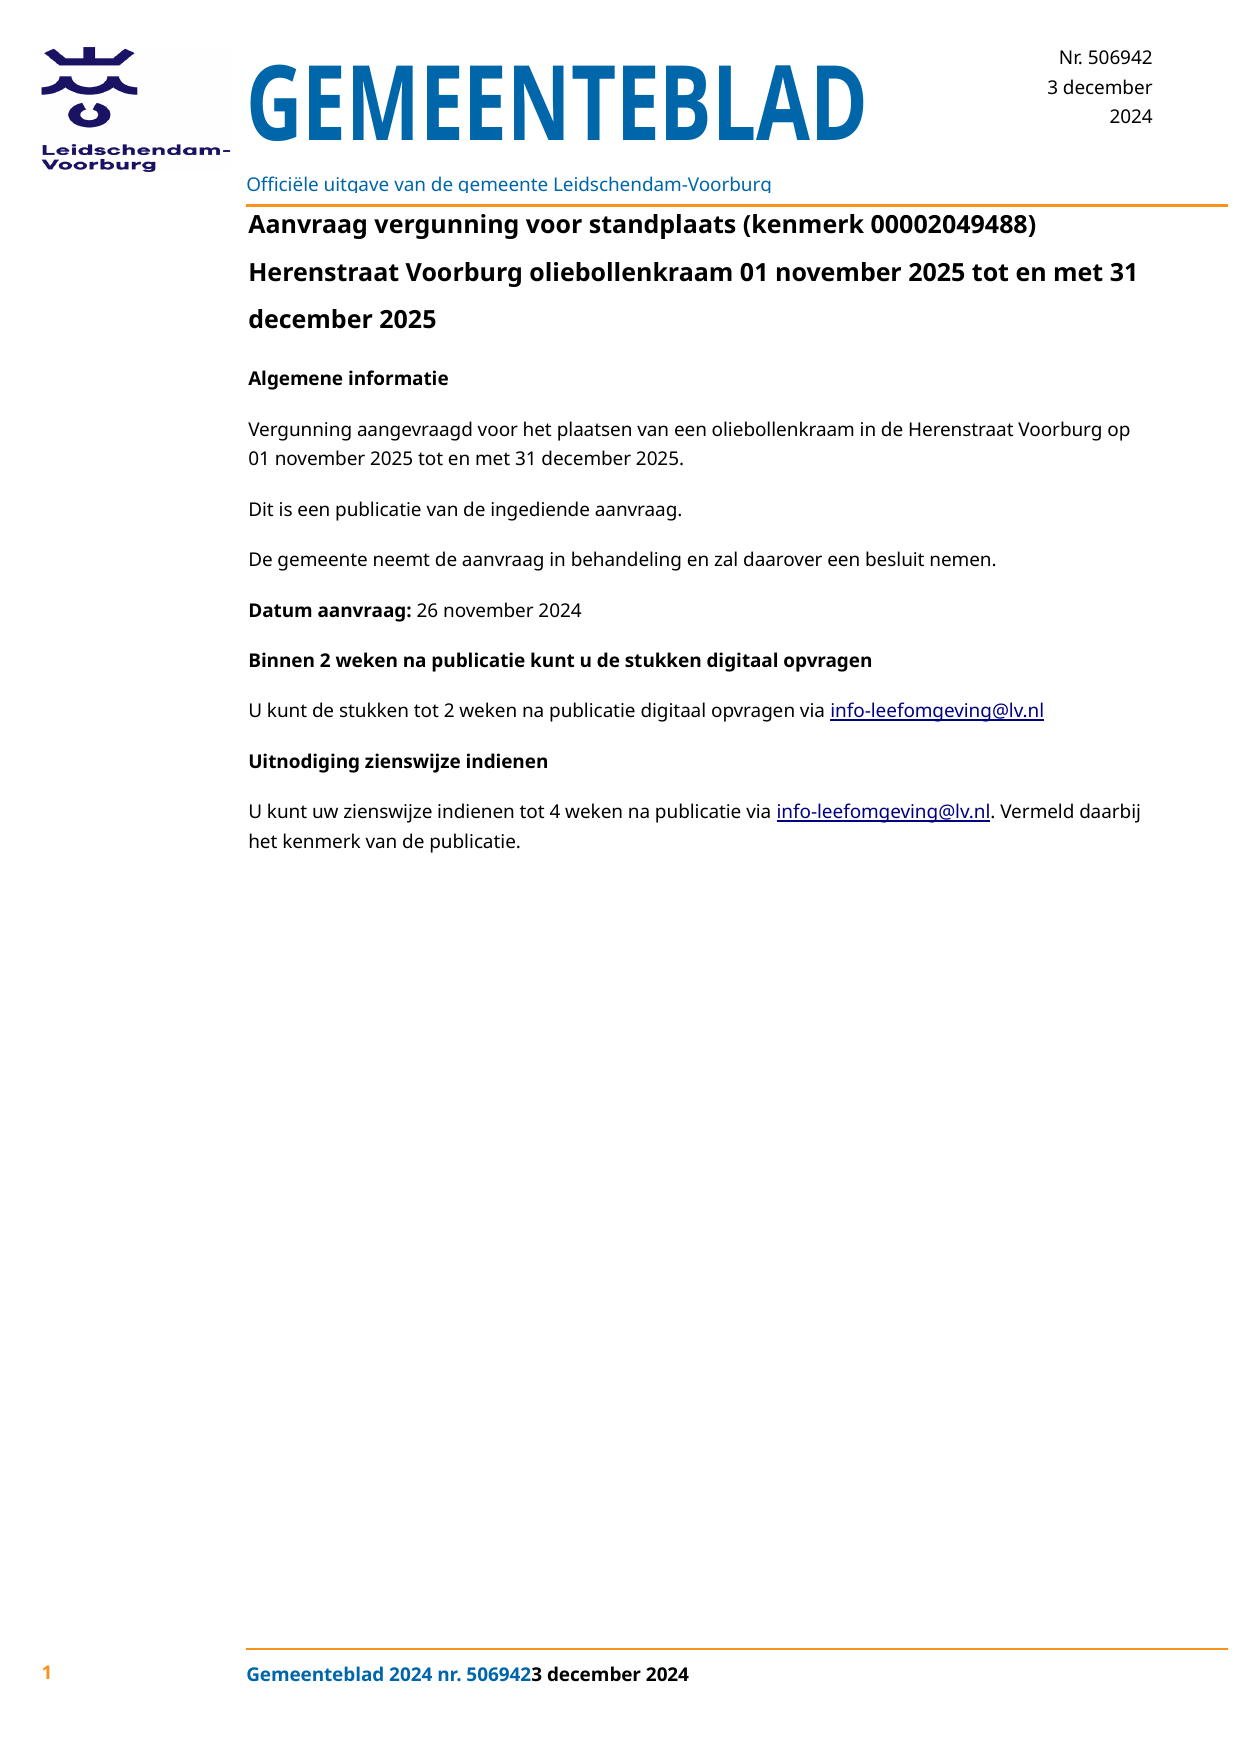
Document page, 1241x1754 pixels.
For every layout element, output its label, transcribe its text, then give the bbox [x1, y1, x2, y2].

picture [41, 47, 231, 172]
text Binnen 2 weken na publicatie kunt u de stukken digitaal opvragen [248, 647, 1152, 673]
text Vergunning aangevraagd voor het plaatsen van een oliebollenkraam in de Herenstraat Voorburg op 01 november 2025 tot en met 31 december 2025. [248, 416, 1152, 471]
text Algemene informatie [248, 366, 1152, 391]
text U kunt uw zienswijze indienen tot 4 weken na publicatie via info-leefomgeving@lv.nl. Vermeld daarbij het kenmerk van de publicatie. [248, 798, 1152, 854]
text U kunt de stukken tot 2 weken na publicatie digitaal opvragen via info-leefomgeving@lv.nl [248, 698, 1152, 723]
text Aanvraag vergunning voor standplaats (kenmerk 00002049488) Herenstraat Voorburg oliebollenkraam 01 november 2025 tot en met 31 december 2025 [248, 207, 1152, 336]
text Dit is een publicatie van de ingediende aanvraag. [248, 496, 1152, 522]
text Uitnodiging zienswijze indienen [248, 748, 1152, 774]
text De gemeente neemt de aanvraag in behandeling en zal daarover een besluit nemen. [248, 546, 1152, 572]
text Datum aanvraag: 26 november 2024 [248, 597, 1152, 622]
